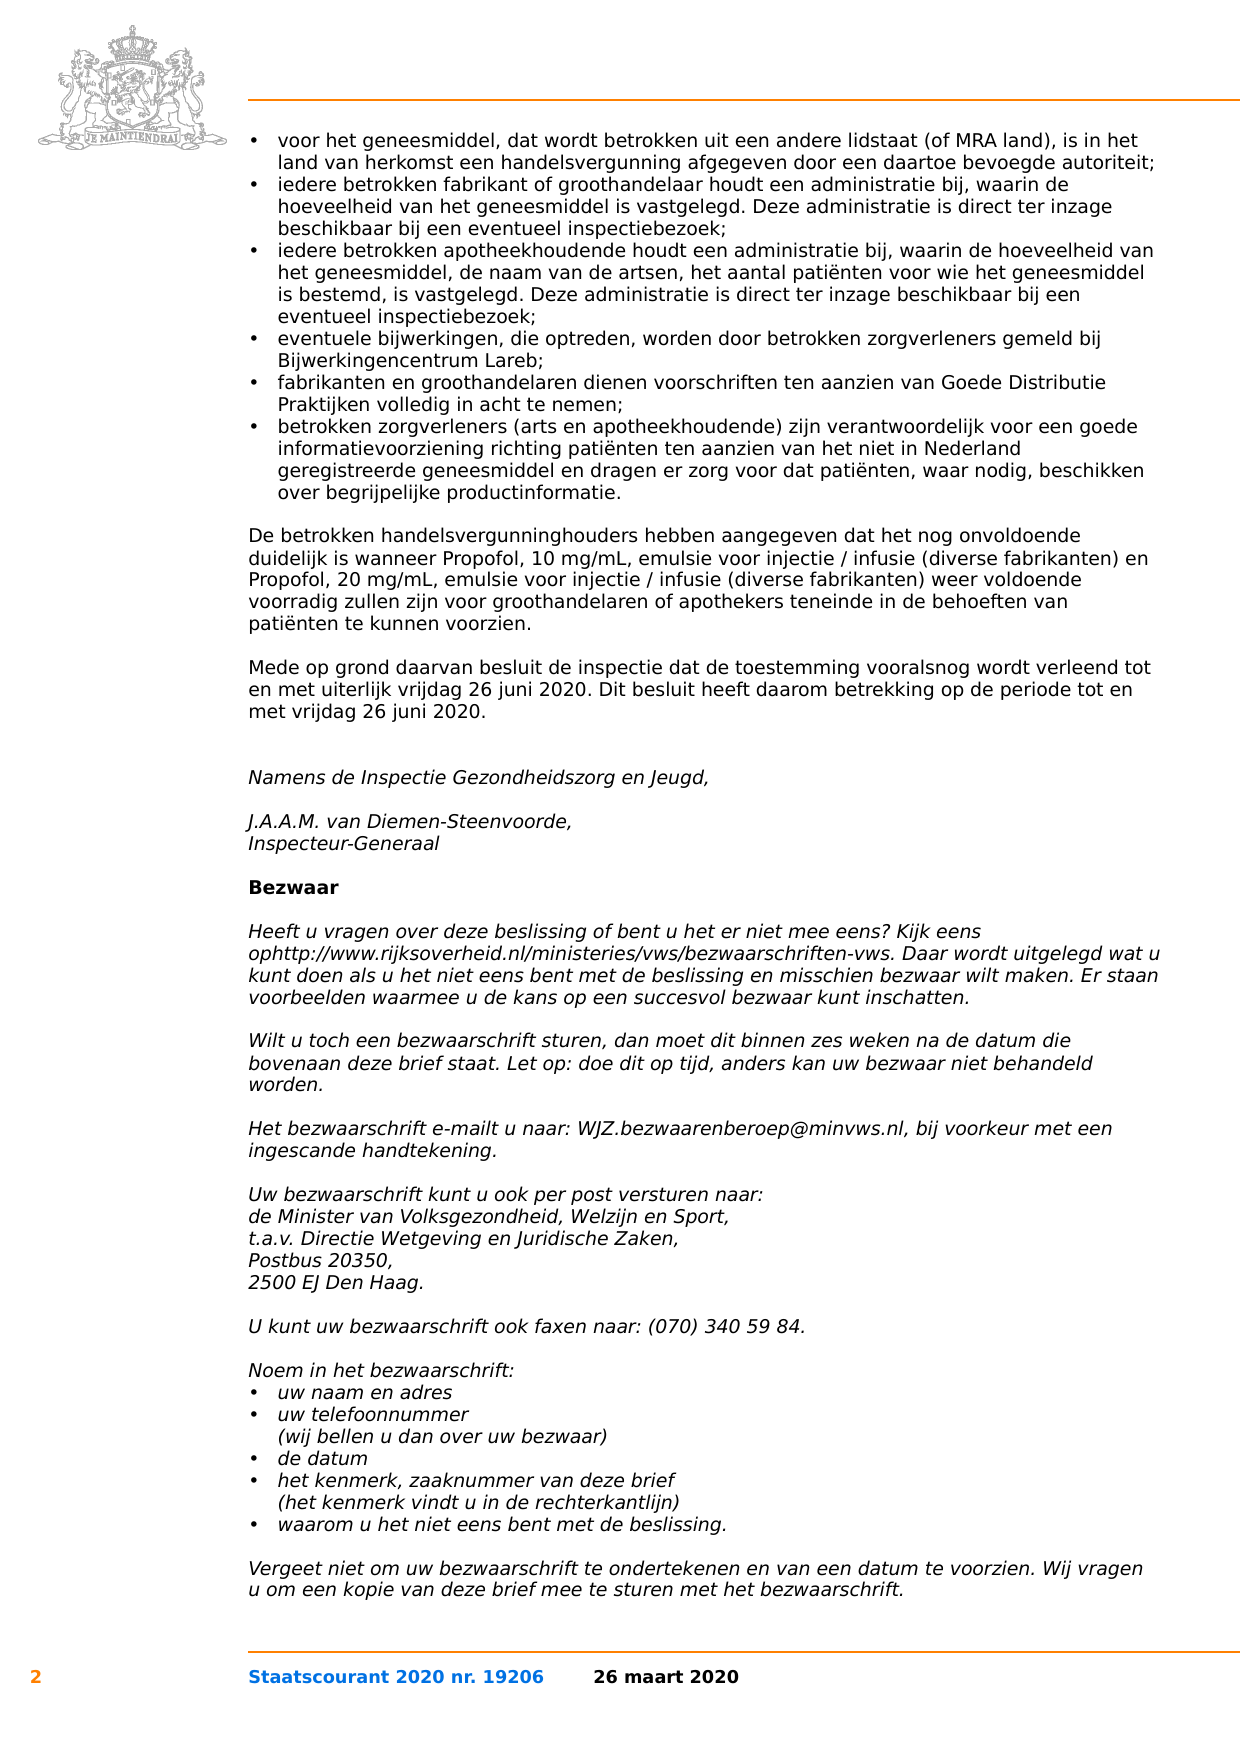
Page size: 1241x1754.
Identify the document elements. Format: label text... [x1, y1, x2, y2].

picture [38, 25, 227, 150]
text U kunt uw bezwaarschrift ook faxen naar: (070) 340 59 84. [248, 1316, 1163, 1338]
text • het kenmerk, zaaknummer van deze brief [248, 1469, 1163, 1492]
text • betrokken zorgverleners (arts en apotheekhoudende) zijn verantwoordelijk voor een goede informatievoorziening richting patiënten ten aanzien van het niet in Nederland geregistreerde geneesmiddel en dragen er zorg voor dat patiënten, waar nodig, beschikken over begrijpelijke productinformatie. [248, 416, 1163, 503]
text Noem in het bezwaarschrift: [248, 1360, 1163, 1382]
text Heeft u vragen over deze beslissing of bent u het er niet mee eens? Kijk eens ophttp://www.rijksoverheid.nl/ministeries/vws/bezwaarschriften-vws. Daar wordt uitgelegd wat u kunt doen als u het niet eens bent met de beslissing en misschien bezwaar wilt maken. Er staan voorbeelden waarmee u de kans op een succesvol bezwaar kunt inschatten. [248, 921, 1163, 1008]
text Postbus 20350, [248, 1250, 1163, 1272]
text Vergeet niet om uw bezwaarschrift te ondertekenen en van een datum te voorzien. Wij vragen u om een kopie van deze brief mee te sturen met het bezwaarschrift. [248, 1557, 1163, 1601]
text Bezwaar [248, 877, 1163, 899]
text Het bezwaarschrift e-mailt u naar: WJZ.bezwaarenberoep@minvws.nl, bij voorkeur met een ingescande handtekening. [248, 1118, 1163, 1162]
text 2500 EJ Den Haag. [248, 1272, 1163, 1294]
text de Minister van Volksgezondheid, Welzijn en Sport, [248, 1206, 1163, 1228]
text • voor het geneesmiddel, dat wordt betrokken uit een andere lidstaat (of MRA land), is in het land van herkomst een handelsvergunning afgegeven door een daartoe bevoegde autoriteit; [248, 130, 1163, 174]
text (wij bellen u dan over uw bezwaar) [277, 1426, 1163, 1448]
text Wilt u toch een bezwaarschrift sturen, dan moet dit binnen zes weken na de datum die bovenaan deze brief staat. Let op: doe dit op tijd, anders kan uw bezwaar niet behandeld worden. [248, 1030, 1163, 1096]
text • uw telefoonnummer [248, 1404, 1163, 1426]
text De betrokken handelsvergunninghouders hebben aangegeven dat het nog onvoldoende duidelijk is wanneer Propofol, 10 mg/mL, emulsie voor injectie / infusie (diverse fabrikanten) en Propofol, 20 mg/mL, emulsie voor injectie / infusie (diverse fabrikanten) weer voldoende voorradig zullen zijn voor groothandelaren of apothekers teneinde in de behoeften van patiënten te kunnen voorzien. [248, 525, 1163, 635]
text • waarom u het niet eens bent met de beslissing. [248, 1513, 1163, 1536]
text • iedere betrokken apotheekhoudende houdt een administratie bij, waarin de hoeveelheid van het geneesmiddel, de naam van de artsen, het aantal patiënten voor wie het geneesmiddel is bestemd, is vastgelegd. Deze administratie is direct ter inzage beschikbaar bij een eventueel inspectiebezoek; [248, 240, 1163, 328]
text • fabrikanten en groothandelaren dienen voorschriften ten aanzien van Goede Distributie Praktijken volledig in acht te nemen; [248, 372, 1163, 416]
text • eventuele bijwerkingen, die optreden, worden door betrokken zorgverleners gemeld bij Bijwerkingencentrum Lareb; [248, 328, 1163, 372]
text Namens de Inspectie Gezondheidszorg en Jeugd, J.A.A.M. van Diemen-Steenvoorde, Inspecteur-Generaal [248, 745, 1163, 855]
text t.a.v. Directie Wetgeving en Juridische Zaken, [248, 1228, 1163, 1250]
text • de datum [248, 1448, 1163, 1469]
text Mede op grond daarvan besluit de inspectie dat de toestemming vooralsnog wordt verleend tot en met uiterlijk vrijdag 26 juni 2020. Dit besluit heeft daarom betrekking op de periode tot en met vrijdag 26 juni 2020. [248, 657, 1163, 723]
text (het kenmerk vindt u in de rechterkantlijn) [277, 1492, 1163, 1513]
text • iedere betrokken fabrikant of groothandelaar houdt een administratie bij, waarin de hoeveelheid van het geneesmiddel is vastgelegd. Deze administratie is direct ter inzage beschikbaar bij een eventueel inspectiebezoek; [248, 174, 1163, 240]
text • uw naam en adres [248, 1382, 1163, 1404]
text Uw bezwaarschrift kunt u ook per post versturen naar: [248, 1184, 1163, 1206]
